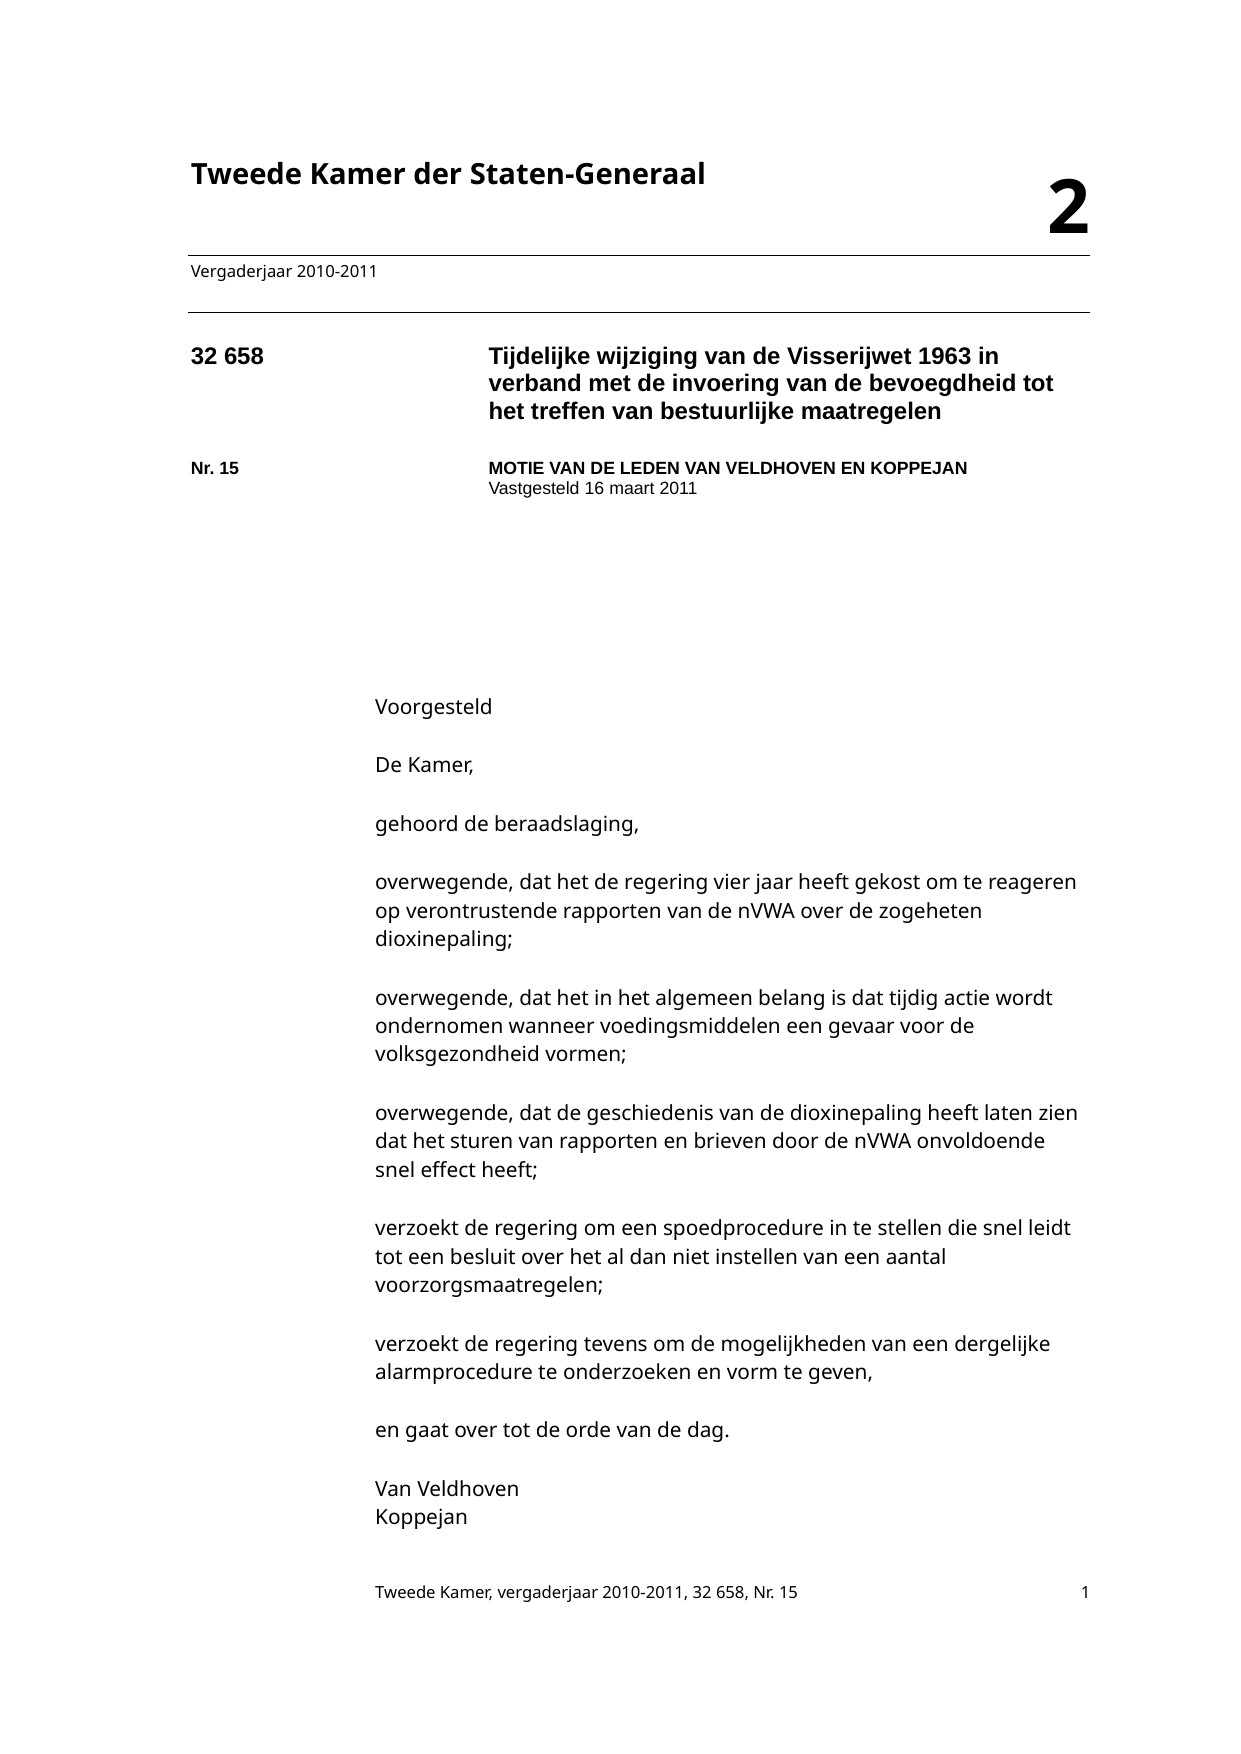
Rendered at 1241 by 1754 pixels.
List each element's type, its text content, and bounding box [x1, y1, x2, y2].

text overwegende, dat de geschiedenis van de dioxinepaling heeft laten zien dat het sturen van rapporten en brieven door de nVWA onvoldoende snel effect heeft; [375, 1098, 1090, 1183]
text Koppejan [375, 1502, 1090, 1531]
table_cell Vergaderjaar 2010-2011 [188, 256, 485, 312]
text Van Veldhoven [375, 1474, 1090, 1502]
table_cell MOTIE VAN DE LEDEN VAN VELDHOVEN EN KOPPEJAN Vastgesteld 16 maart 2011 [485, 455, 1090, 573]
text overwegende, dat het in het algemeen belang is dat tijdig actie wordt ondernomen wanneer voedingsmiddelen een gevaar voor de volksgezondheid vormen; [375, 983, 1090, 1068]
text verzoekt de regering tevens om de mogelijkheden van een dergelijke alarmprocedure te onderzoeken en vorm te geven, [375, 1329, 1090, 1386]
text Voorgesteld [375, 692, 1090, 721]
text verzoekt de regering om een spoedprocedure in te stellen die snel leidt tot een besluit over het al dan niet instellen van een aantal voorzorgsmaatregelen; [375, 1213, 1090, 1299]
table_cell [188, 313, 485, 339]
table_cell [485, 313, 1090, 339]
table_header Tweede Kamer der Staten-Generaal [188, 150, 909, 255]
table_cell Tijdelijke wijziging van de Visserijwet 1963 in verband met de invoering van de bevoegdheid tot het treffen van bestuurlijke maatregelen [485, 339, 1090, 454]
text De Kamer, [375, 751, 1090, 779]
text gehoord de beraadslaging, [375, 809, 1090, 837]
text overwegende, dat het de regering vier jaar heeft gekost om te reageren op verontrustende rapporten van de nVWA over de zogeheten dioxinepaling; [375, 867, 1090, 953]
table_cell 32 658 [188, 339, 485, 454]
table_cell Nr. 15 [188, 455, 485, 573]
text en gaat over tot de orde van de dag. [375, 1416, 1090, 1444]
table_cell [485, 256, 1090, 312]
table_header 2 [910, 150, 1090, 255]
